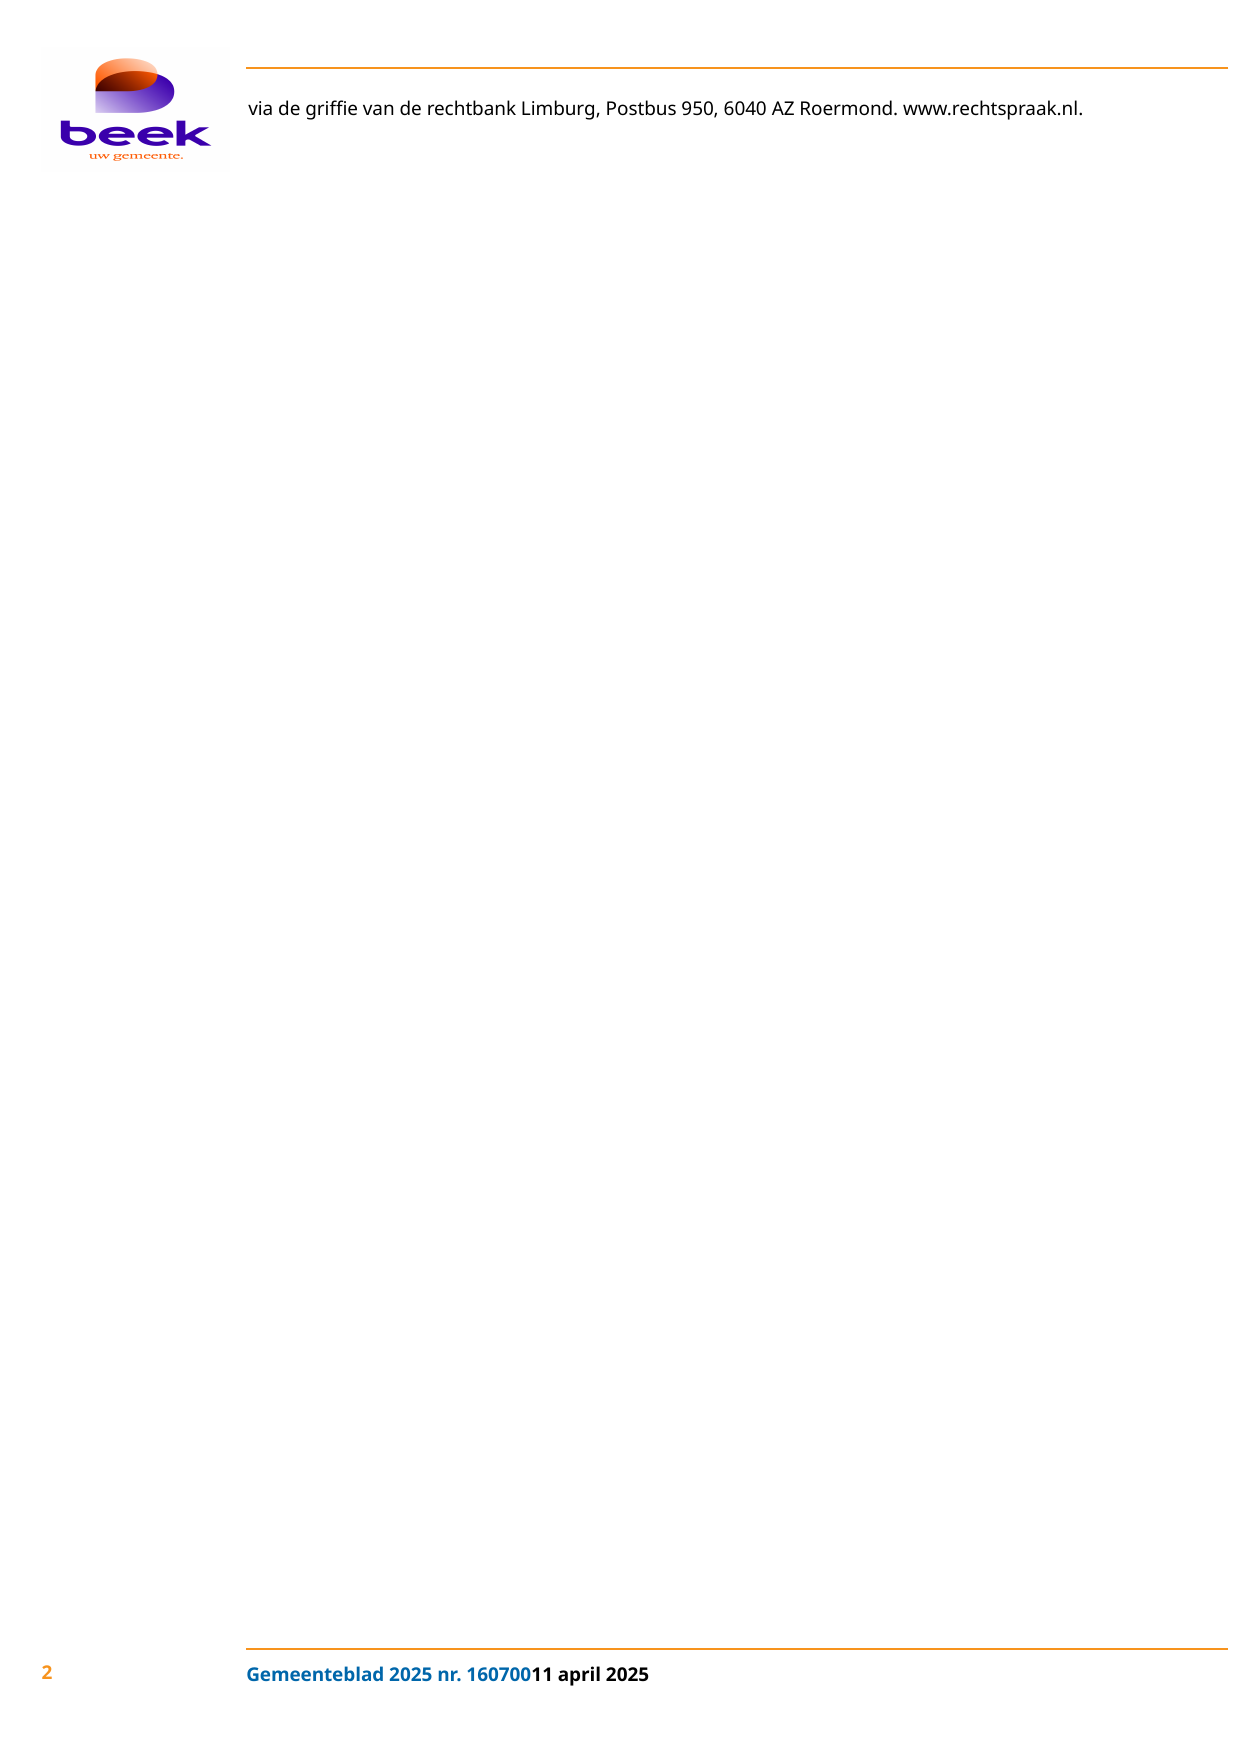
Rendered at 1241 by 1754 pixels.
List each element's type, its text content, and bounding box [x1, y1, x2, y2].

picture [41, 47, 231, 172]
text via de griffie van de rechtbank Limburg, Postbus 950, 6040 AZ Roermond. www.rechtspraak.nl. [248, 95, 1152, 121]
